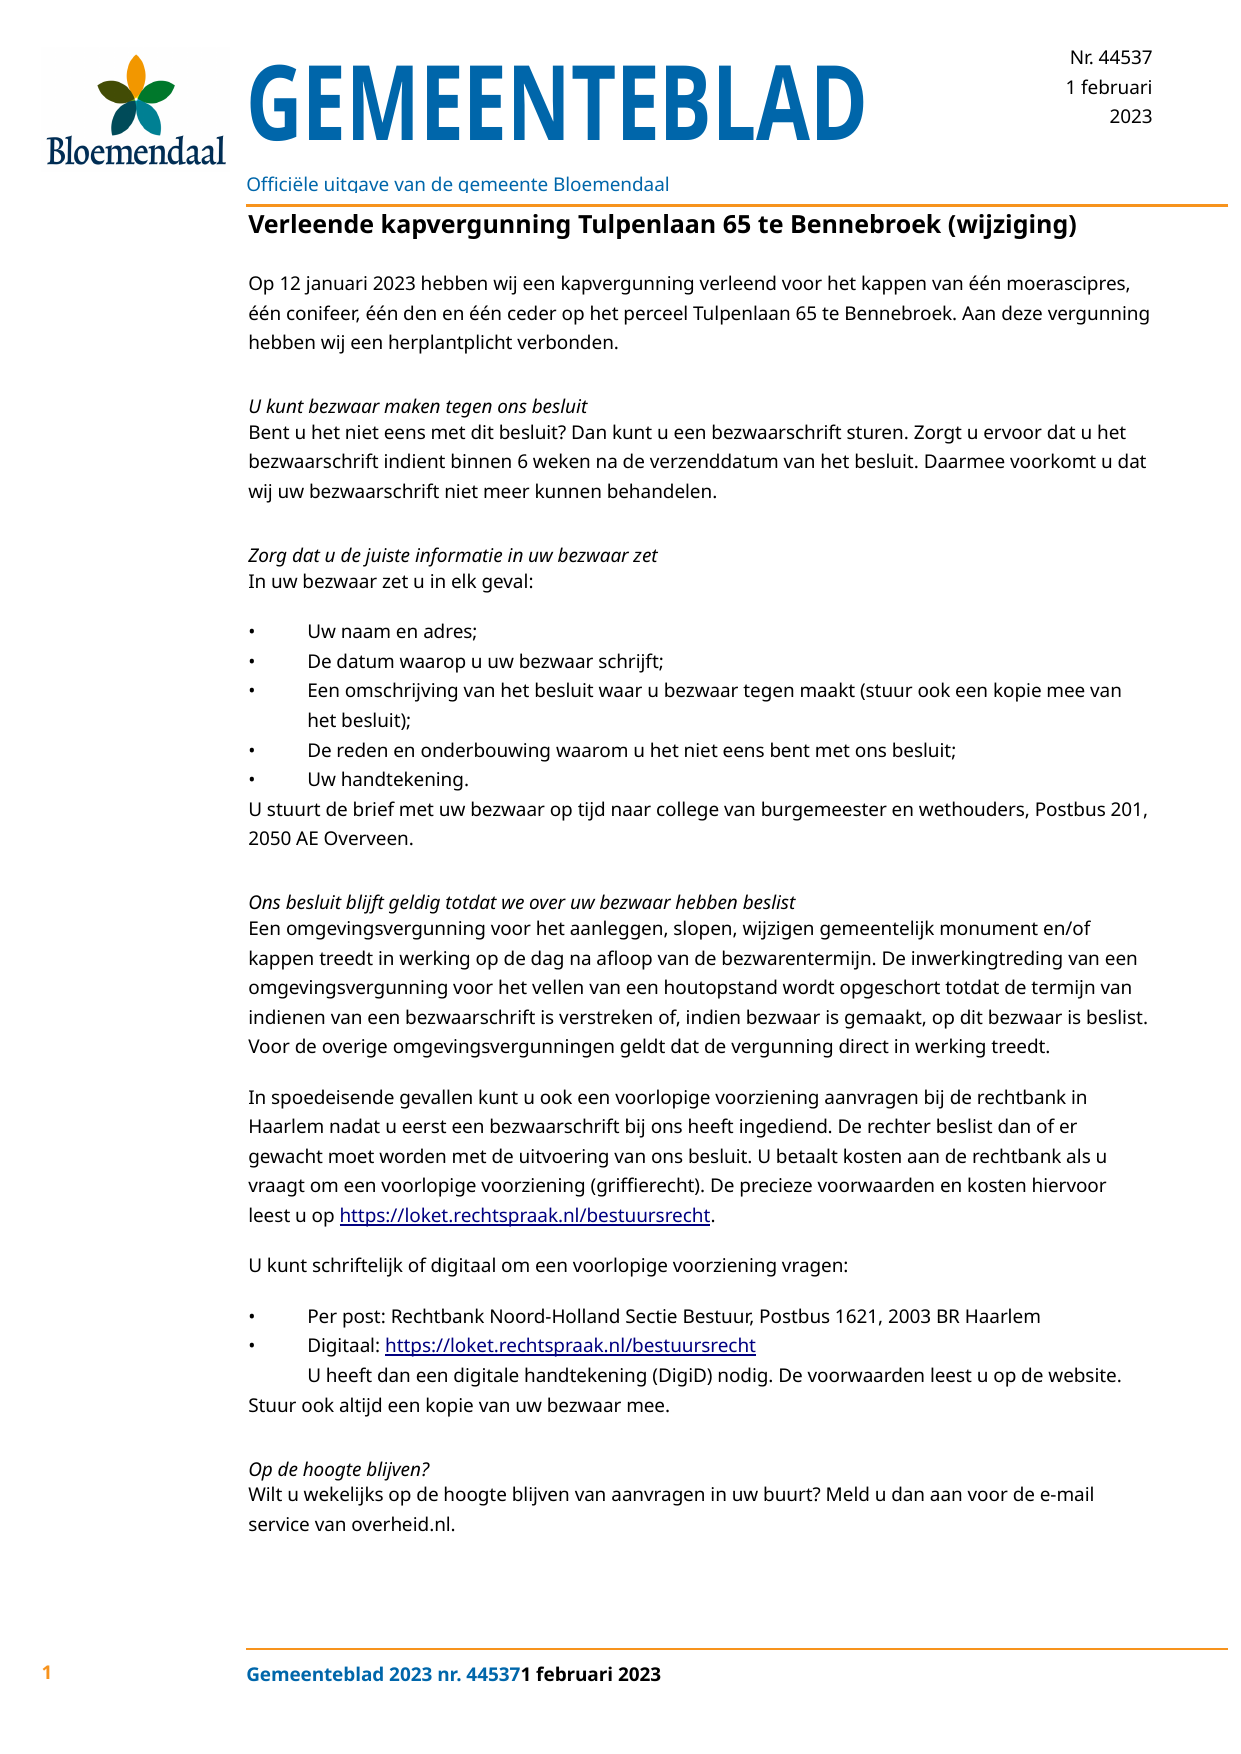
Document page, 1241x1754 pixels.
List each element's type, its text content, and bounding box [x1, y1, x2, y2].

text Stuur ook altijd een kopie van uw bezwaar mee. [248, 1392, 1152, 1418]
picture [41, 47, 231, 172]
text Een omgevingsvergunning voor het aanleggen, slopen, wijzigen gemeentelijk monument en/of kappen treedt in werking op de dag na afloop van de bezwarentermijn. De inwerkingtreding van een omgevingsvergunning voor het vellen van een houtopstand wordt opgeschort totdat de termijn van indienen van een bezwaarschrift is verstreken of, indien bezwaar is gemaakt, op dit bezwaar is beslist. Voor de overige omgevingsvergunningen geldt dat de vergunning direct in werking treedt. [248, 915, 1152, 1059]
list U heeft dan een digitale handtekening (DigiD) nodig. De voorwaarden leest u op de website. [248, 1362, 1152, 1388]
text Zorg dat u de juiste informatie in uw bezwaar zet [248, 542, 1152, 568]
list De reden en onderbouwing waarom u het niet eens bent met ons besluit; [248, 737, 1152, 762]
text In spoedeisende gevallen kunt u ook een voorlopige voorziening aanvragen bij de rechtbank in Haarlem nadat u eerst een bezwaarschrift bij ons heeft ingediend. De rechter beslist dan of er gewacht moet worden met de uitvoering van ons besluit. U betaalt kosten aan de rechtbank als u vraagt om een voorlopige voorziening (griffierecht). De precieze voorwaarden en kosten hiervoor leest u op https://loket.rechtspraak.nl/bestuursrecht. [248, 1084, 1152, 1228]
text Op 12 januari 2023 hebben wij een kapvergunning verleend voor het kappen van één moerascipres, één conifeer, één den en één ceder op het perceel Tulpenlaan 65 te Bennebroek. Aan deze vergunning hebben wij een herplantplicht verbonden. [248, 270, 1152, 355]
list Uw naam en adres; [248, 618, 1152, 644]
text Op de hoogte blijven? [248, 1456, 1152, 1482]
list Per post: Rechtbank Noord-Holland Sectie Bestuur, Postbus 1621, 2003 BR Haarlem [248, 1303, 1152, 1329]
text Ons besluit blijft geldig totdat we over uw bezwaar hebben beslist [248, 889, 1152, 915]
text Verleende kapvergunning Tulpenlaan 65 te Bennebroek (wijziging) [248, 207, 1152, 241]
list Uw handtekening. [248, 766, 1152, 792]
text Wilt u wekelijks op de hoogte blijven van aanvragen in uw buurt? Meld u dan aan voor de e-mail service van overheid.nl. [248, 1482, 1152, 1537]
list Digitaal: https://loket.rechtspraak.nl/bestuursrecht [248, 1333, 1152, 1358]
text Bent u het niet eens met dit besluit? Dan kunt u een bezwaarschrift sturen. Zorgt u ervoor dat u het bezwaarschrift indient binnen 6 weken na de verzenddatum van het besluit. Daarmee voorkomt u dat wij uw bezwaarschrift niet meer kunnen behandelen. [248, 419, 1152, 504]
list Een omschrijving van het besluit waar u bezwaar tegen maakt (stuur ook een kopie mee van het besluit); [248, 678, 1152, 733]
text In uw bezwaar zet u in elk geval: [248, 568, 1152, 594]
text U kunt bezwaar maken tegen ons besluit [248, 393, 1152, 419]
list De datum waarop u uw bezwaar schrijft; [248, 648, 1152, 674]
text U kunt schriftelijk of digitaal om een voorlopige voorziening vragen: [248, 1253, 1152, 1278]
text U stuurt de brief met uw bezwaar op tijd naar college van burgemeester en wethouders, Postbus 201, 2050 AE Overveen. [248, 796, 1152, 851]
